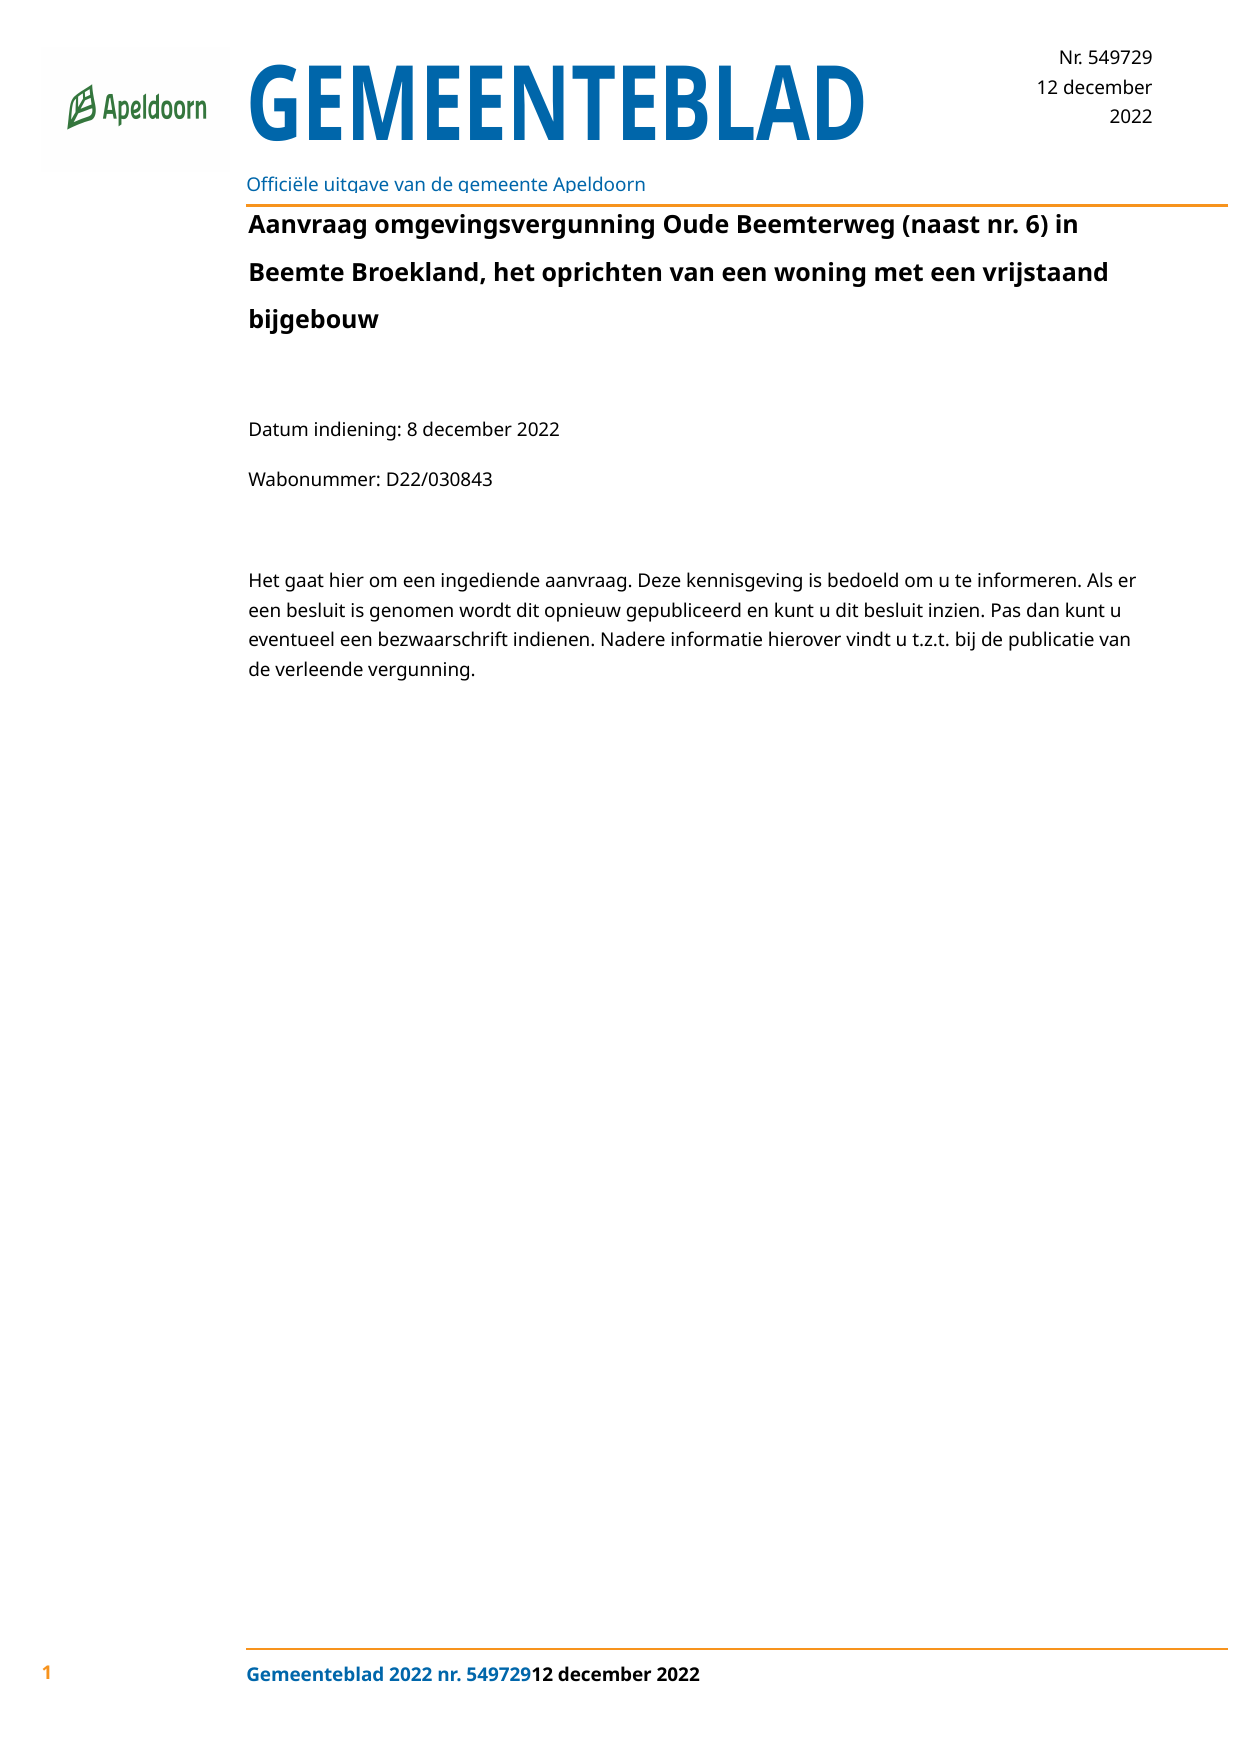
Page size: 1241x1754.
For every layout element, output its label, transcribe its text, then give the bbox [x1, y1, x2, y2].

text Datum indiening: 8 december 2022 [248, 416, 1152, 442]
picture [41, 47, 231, 172]
text Aanvraag omgevingsvergunning Oude Beemterweg (naast nr. 6) in Beemte Broekland, het oprichten van een woning met een vrijstaand bijgebouw [248, 207, 1152, 336]
text Het gaat hier om een ingediende aanvraag. Deze kennisgeving is bedoeld om u te informeren. Als er een besluit is genomen wordt dit opnieuw gepubliceerd en kunt u dit besluit inzien. Pas dan kunt u eventueel een bezwaarschrift indienen. Nadere informatie hierover vindt u t.z.t. bij de publicatie van de verleende vergunning. [248, 567, 1152, 682]
text Wabonummer: D22/030843 [248, 466, 1152, 492]
